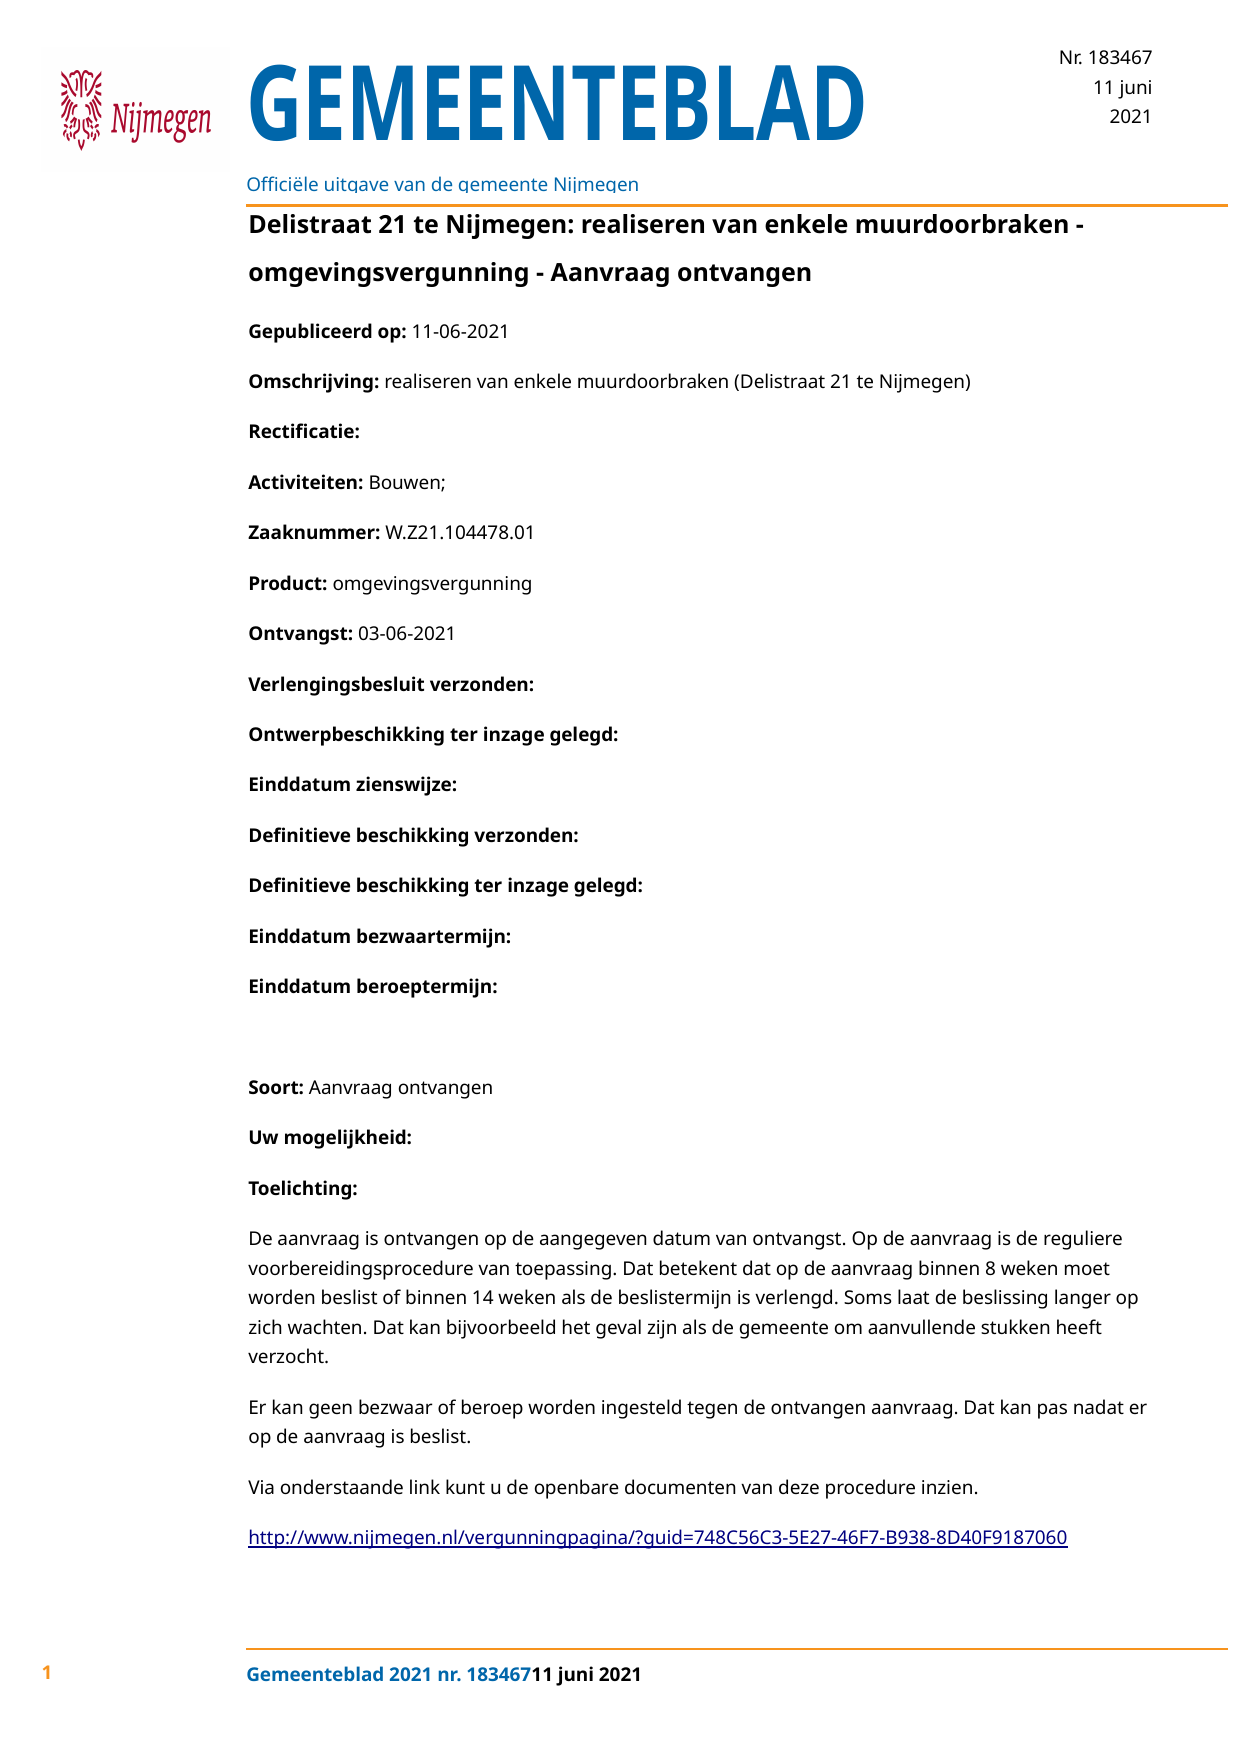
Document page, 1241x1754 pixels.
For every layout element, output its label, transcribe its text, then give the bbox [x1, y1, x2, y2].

text Uw mogelijkheid: [248, 1124, 1152, 1150]
text Definitieve beschikking verzonden: [248, 822, 1152, 848]
text Einddatum zienswijze: [248, 772, 1152, 797]
text Delistraat 21 te Nijmegen: realiseren van enkele muurdoorbraken - omgevingsvergunning - Aanvraag ontvangen [248, 207, 1152, 288]
text Definitieve beschikking ter inzage gelegd: [248, 872, 1152, 898]
text Gepubliceerd op: 11-06-2021 [248, 318, 1152, 344]
text http://www.nijmegen.nl/vergunningpagina/?guid=748C56C3-5E27-46F7-B938-8D40F9187060 [248, 1524, 1152, 1550]
text Toelichting: [248, 1175, 1152, 1201]
text Er kan geen bezwaar of beroep worden ingesteld tegen de ontvangen aanvraag. Dat kan pas nadat er op de aanvraag is beslist. [248, 1394, 1152, 1449]
text Zaaknummer: W.Z21.104478.01 [248, 519, 1152, 545]
text Via onderstaande link kunt u de openbare documenten van deze procedure inzien. [248, 1474, 1152, 1500]
text Product: omgevingsvergunning [248, 570, 1152, 596]
text Soort: Aanvraag ontvangen [248, 1074, 1152, 1100]
text Einddatum bezwaartermijn: [248, 923, 1152, 949]
text Rectificatie: [248, 419, 1152, 444]
picture [41, 47, 231, 172]
text Omschrijving: realiseren van enkele muurdoorbraken (Delistraat 21 te Nijmegen) [248, 368, 1152, 394]
text Einddatum beroeptermijn: [248, 973, 1152, 999]
text Ontwerpbeschikking ter inzage gelegd: [248, 721, 1152, 747]
text Activiteiten: Bouwen; [248, 469, 1152, 495]
text De aanvraag is ontvangen op de aangegeven datum van ontvangst. Op de aanvraag is de reguliere voorbereidingsprocedure van toepassing. Dat betekent dat op de aanvraag binnen 8 weken moet worden beslist of binnen 14 weken als de beslistermijn is verlengd. Soms laat de beslissing langer op zich wachten. Dat kan bijvoorbeeld het geval zijn als de gemeente om aanvullende stukken heeft verzocht. [248, 1225, 1152, 1369]
text Verlengingsbesluit verzonden: [248, 671, 1152, 697]
text Ontvangst: 03-06-2021 [248, 620, 1152, 646]
